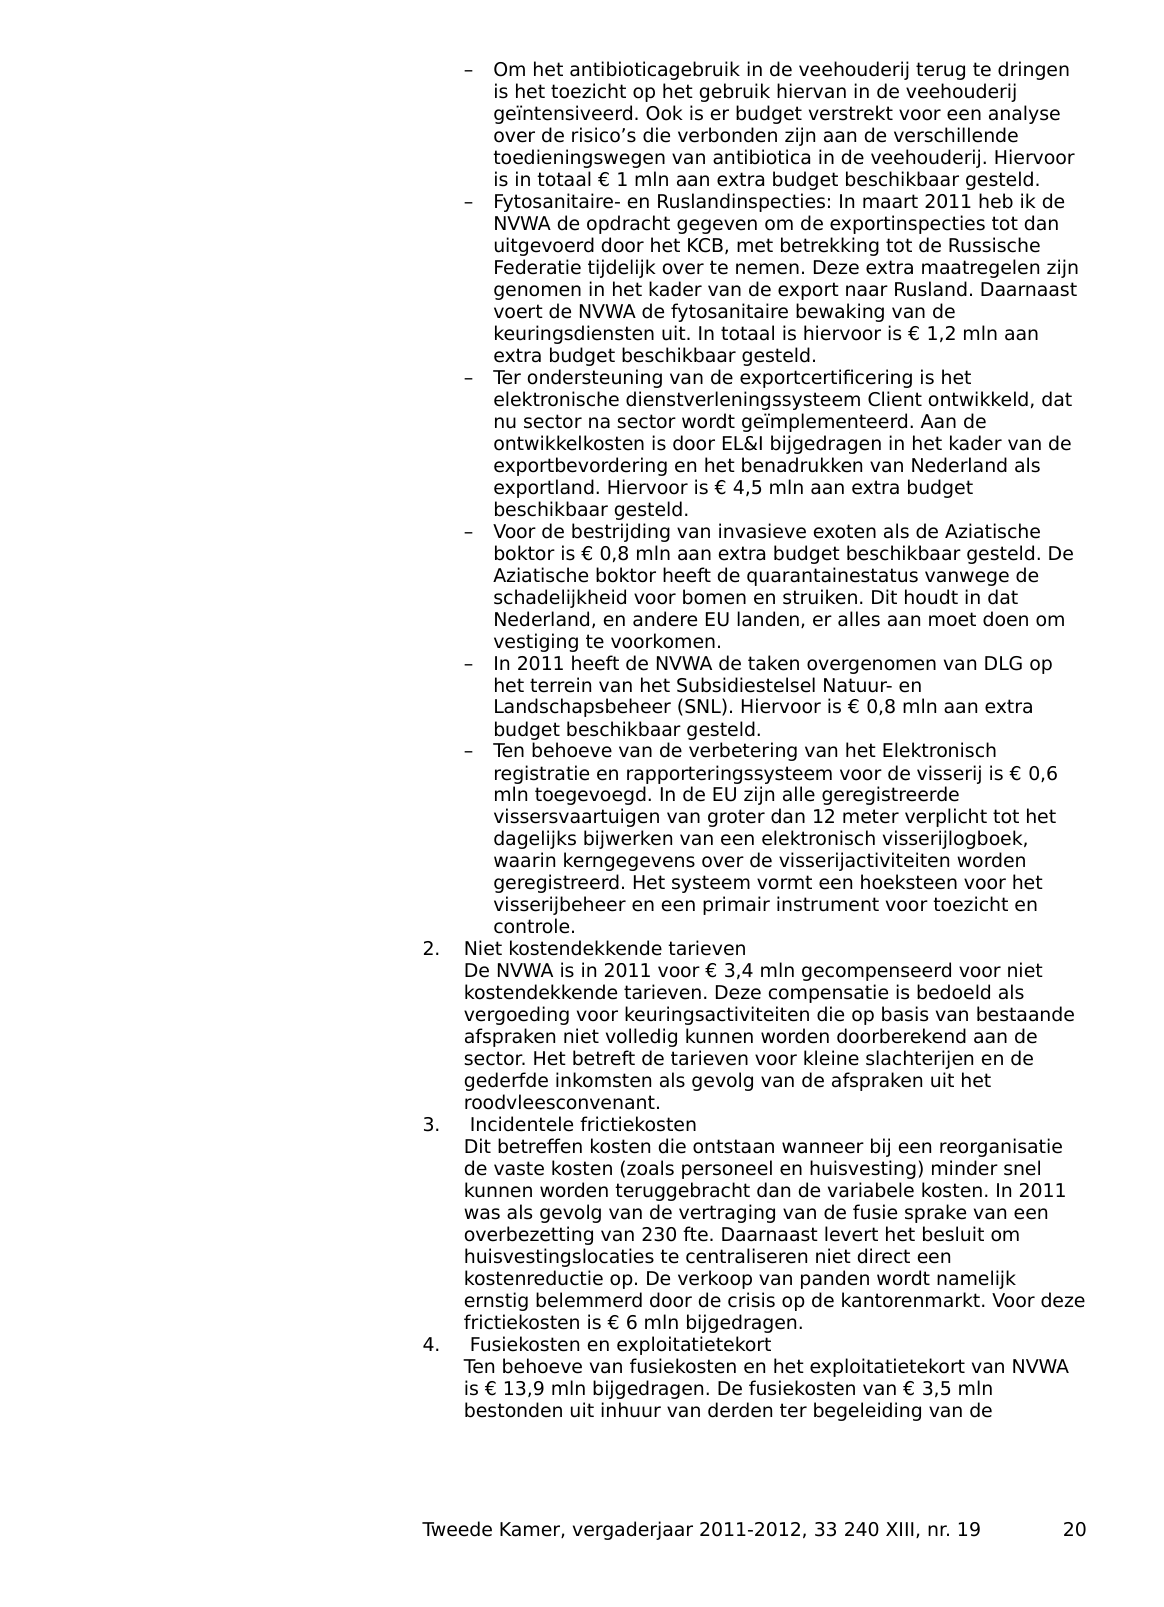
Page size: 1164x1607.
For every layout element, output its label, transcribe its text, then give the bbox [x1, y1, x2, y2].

text – In 2011 heeft de NVWA de taken overgenomen van DLG op het terrein van het Subsidiestelsel Natuur- en Landschapsbeheer (SNL). Hiervoor is € 0,8 mln aan extra budget beschikbaar gesteld. [464, 652, 1087, 740]
text 2. Niet kostendekkende tarieven [422, 938, 1087, 960]
text Ten behoeve van fusiekosten en het exploitatietekort van NVWA is € 13,9 mln bijgedragen. De fusiekosten van € 3,5 mln bestonden uit inhuur van derden ter begeleiding van de [464, 1356, 1087, 1422]
text De NVWA is in 2011 voor € 3,4 mln gecompenseerd voor niet kostendekkende tarieven. Deze compensatie is bedoeld als vergoeding voor keuringsactiviteiten die op basis van bestaande afspraken niet volledig kunnen worden doorberekend aan de sector. Het betreft de tarieven voor kleine slachterijen en de gederfde inkomsten als gevolg van de afspraken uit het roodvleesconvenant. [464, 960, 1087, 1114]
text – Ter ondersteuning van de exportcertificering is het elektronische dienstverleningssysteem Client ontwikkeld, dat nu sector na sector wordt geïmplementeerd. Aan de ontwikkelkosten is door EL&I bijgedragen in het kader van de exportbevordering en het benadrukken van Nederland als exportland. Hiervoor is € 4,5 mln aan extra budget beschikbaar gesteld. [464, 367, 1087, 521]
text – Om het antibioticagebruik in de veehouderij terug te dringen is het toezicht op het gebruik hiervan in de veehouderij geïntensiveerd. Ook is er budget verstrekt voor een analyse over de risico’s die verbonden zijn aan de verschillende toedieningswegen van antibiotica in de veehouderij. Hiervoor is in totaal € 1 mln aan extra budget beschikbaar gesteld. [464, 59, 1087, 191]
text – Voor de bestrijding van invasieve exoten als de Aziatische boktor is € 0,8 mln aan extra budget beschikbaar gesteld. De Aziatische boktor heeft de quarantainestatus vanwege de schadelijkheid voor bomen en struiken. Dit houdt in dat Nederland, en andere EU landen, er alles aan moet doen om vestiging te voorkomen. [464, 521, 1087, 652]
text – Fytosanitaire- en Ruslandinspecties: In maart 2011 heb ik de NVWA de opdracht gegeven om de exportinspecties tot dan uitgevoerd door het KCB, met betrekking tot de Russische Federatie tijdelijk over te nemen. Deze extra maatregelen zijn genomen in het kader van de export naar Rusland. Daarnaast voert de NVWA de fytosanitaire bewaking van de keuringsdiensten uit. In totaal is hiervoor is € 1,2 mln aan extra budget beschikbaar gesteld. [464, 191, 1087, 367]
text – Ten behoeve van de verbetering van het Elektronisch registratie en rapporteringssysteem voor de visserij is € 0,6 mln toegevoegd. In de EU zijn alle geregistreerde vissersvaartuigen van groter dan 12 meter verplicht tot het dagelijks bijwerken van een elektronisch visserijlogboek, waarin kerngegevens over de visserijactiviteiten worden geregistreerd. Het systeem vormt een hoeksteen voor het visserijbeheer en een primair instrument voor toezicht en controle. [464, 740, 1087, 938]
text 4. Fusiekosten en exploitatietekort [422, 1334, 1087, 1356]
text 3. Incidentele frictiekosten [422, 1114, 1087, 1136]
text Dit betreffen kosten die ontstaan wanneer bij een reorganisatie de vaste kosten (zoals personeel en huisvesting) minder snel kunnen worden teruggebracht dan de variabele kosten. In 2011 was als gevolg van de vertraging van de fusie sprake van een overbezetting van 230 fte. Daarnaast levert het besluit om huisvestingslocaties te centraliseren niet direct een kostenreductie op. De verkoop van panden wordt namelijk ernstig belemmerd door de crisis op de kantorenmarkt. Voor deze frictiekosten is € 6 mln bijgedragen. [464, 1136, 1087, 1334]
